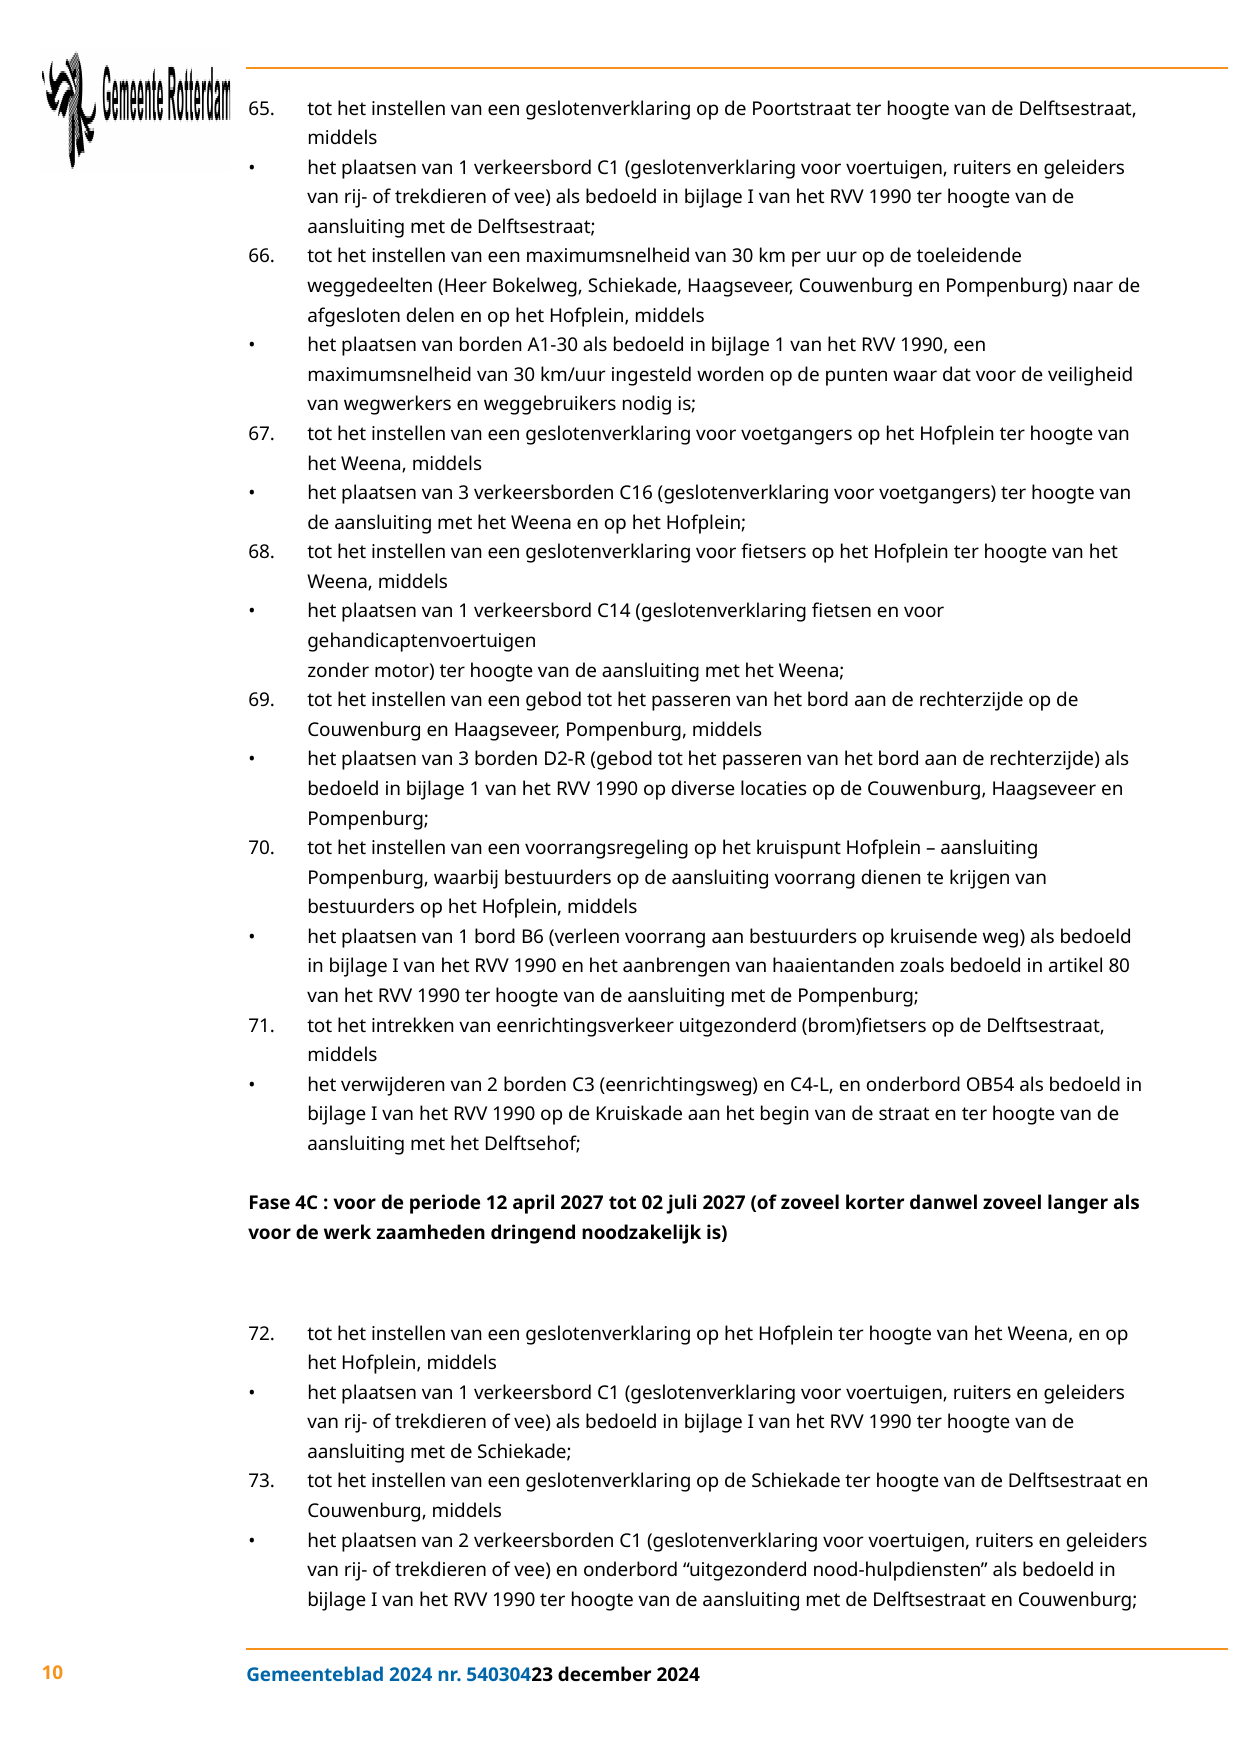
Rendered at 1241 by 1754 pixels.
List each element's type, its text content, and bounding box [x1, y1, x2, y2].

list het verwijderen van 2 borden C3 (eenrichtingsweg) en C4-L, en onderbord OB54 als bedoeld in bijlage I van het RVV 1990 op de Kruiskade aan het begin van de straat en ter hoogte van de aansluiting met het Delftsehof; [248, 1071, 1152, 1156]
list het plaatsen van 1 verkeersbord C1 (geslotenverklaring voor voertuigen, ruiters en geleiders van rij- of trekdieren of vee) als bedoeld in bijlage I van het RVV 1990 ter hoogte van de aansluiting met de Schiekade; [248, 1379, 1152, 1464]
list het plaatsen van 3 borden D2-R (gebod tot het passeren van het bord aan de rechterzijde) als bedoeld in bijlage 1 van het RVV 1990 op diverse locaties op de Couwenburg, Haagseveer en Pompenburg; [248, 746, 1152, 831]
list het plaatsen van 1 verkeersbord C1 (geslotenverklaring voor voertuigen, ruiters en geleiders van rij- of trekdieren of vee) als bedoeld in bijlage I van het RVV 1990 ter hoogte van de aansluiting met de Delftsestraat; [248, 154, 1152, 239]
picture [41, 47, 231, 172]
list tot het instellen van een gebod tot het passeren van het bord aan de rechterzijde op de Couwenburg en Haagseveer, Pompenburg, middels [248, 686, 1152, 742]
list het plaatsen van borden A1-30 als bedoeld in bijlage 1 van het RVV 1990, een maximumsnelheid van 30 km/uur ingesteld worden op de punten waar dat voor de veiligheid van wegwerkers en weggebruikers nodig is; [248, 331, 1152, 416]
list tot het instellen van een geslotenverklaring op de Schiekade ter hoogte van de Delftsestraat en Couwenburg, middels [248, 1468, 1152, 1523]
list tot het intrekken van eenrichtingsverkeer uitgezonderd (brom)fietsers op de Delftsestraat, middels [248, 1012, 1152, 1067]
list zonder motor) ter hoogte van de aansluiting met het Weena; [248, 657, 1152, 683]
list tot het instellen van een geslotenverklaring op de Poortstraat ter hoogte van de Delftsestraat, middels [248, 95, 1152, 150]
list tot het instellen van een voorrangsregeling op het kruispunt Hofplein – aansluiting Pompenburg, waarbij bestuurders op de aansluiting voorrang dienen te krijgen van bestuurders op het Hofplein, middels [248, 834, 1152, 919]
text Fase 4C : voor de periode 12 april 2027 tot 02 juli 2027 (of zoveel korter danwel zoveel langer als voor de werk zaamheden dringend noodzakelijk is) [248, 1189, 1152, 1245]
list tot het instellen van een geslotenverklaring voor fietsers op het Hofplein ter hoogte van het Weena, middels [248, 538, 1152, 594]
list het plaatsen van 1 bord B6 (verleen voorrang aan bestuurders op kruisende weg) als bedoeld in bijlage I van het RVV 1990 en het aanbrengen van haaientanden zoals bedoeld in artikel 80 van het RVV 1990 ter hoogte van de aansluiting met de Pompenburg; [248, 923, 1152, 1008]
list tot het instellen van een geslotenverklaring op het Hofplein ter hoogte van het Weena, en op het Hofplein, middels [248, 1320, 1152, 1375]
list tot het instellen van een geslotenverklaring voor voetgangers op het Hofplein ter hoogte van het Weena, middels [248, 420, 1152, 476]
list het plaatsen van 2 verkeersborden C1 (geslotenverklaring voor voertuigen, ruiters en geleiders van rij- of trekdieren of vee) en onderbord “uitgezonderd nood-hulpdiensten” als bedoeld in bijlage I van het RVV 1990 ter hoogte van de aansluiting met de Delftsestraat en Couwenburg; [248, 1527, 1152, 1612]
list het plaatsen van 3 verkeersborden C16 (geslotenverklaring voor voetgangers) ter hoogte van de aansluiting met het Weena en op het Hofplein; [248, 479, 1152, 535]
list tot het instellen van een maximumsnelheid van 30 km per uur op de toeleidende weggedeelten (Heer Bokelweg, Schiekade, Haagseveer, Couwenburg en Pompenburg) naar de afgesloten delen en op het Hofplein, middels [248, 243, 1152, 328]
list het plaatsen van 1 verkeersbord C14 (geslotenverklaring fietsen en voor gehandicaptenvoertuigen [248, 598, 1152, 653]
